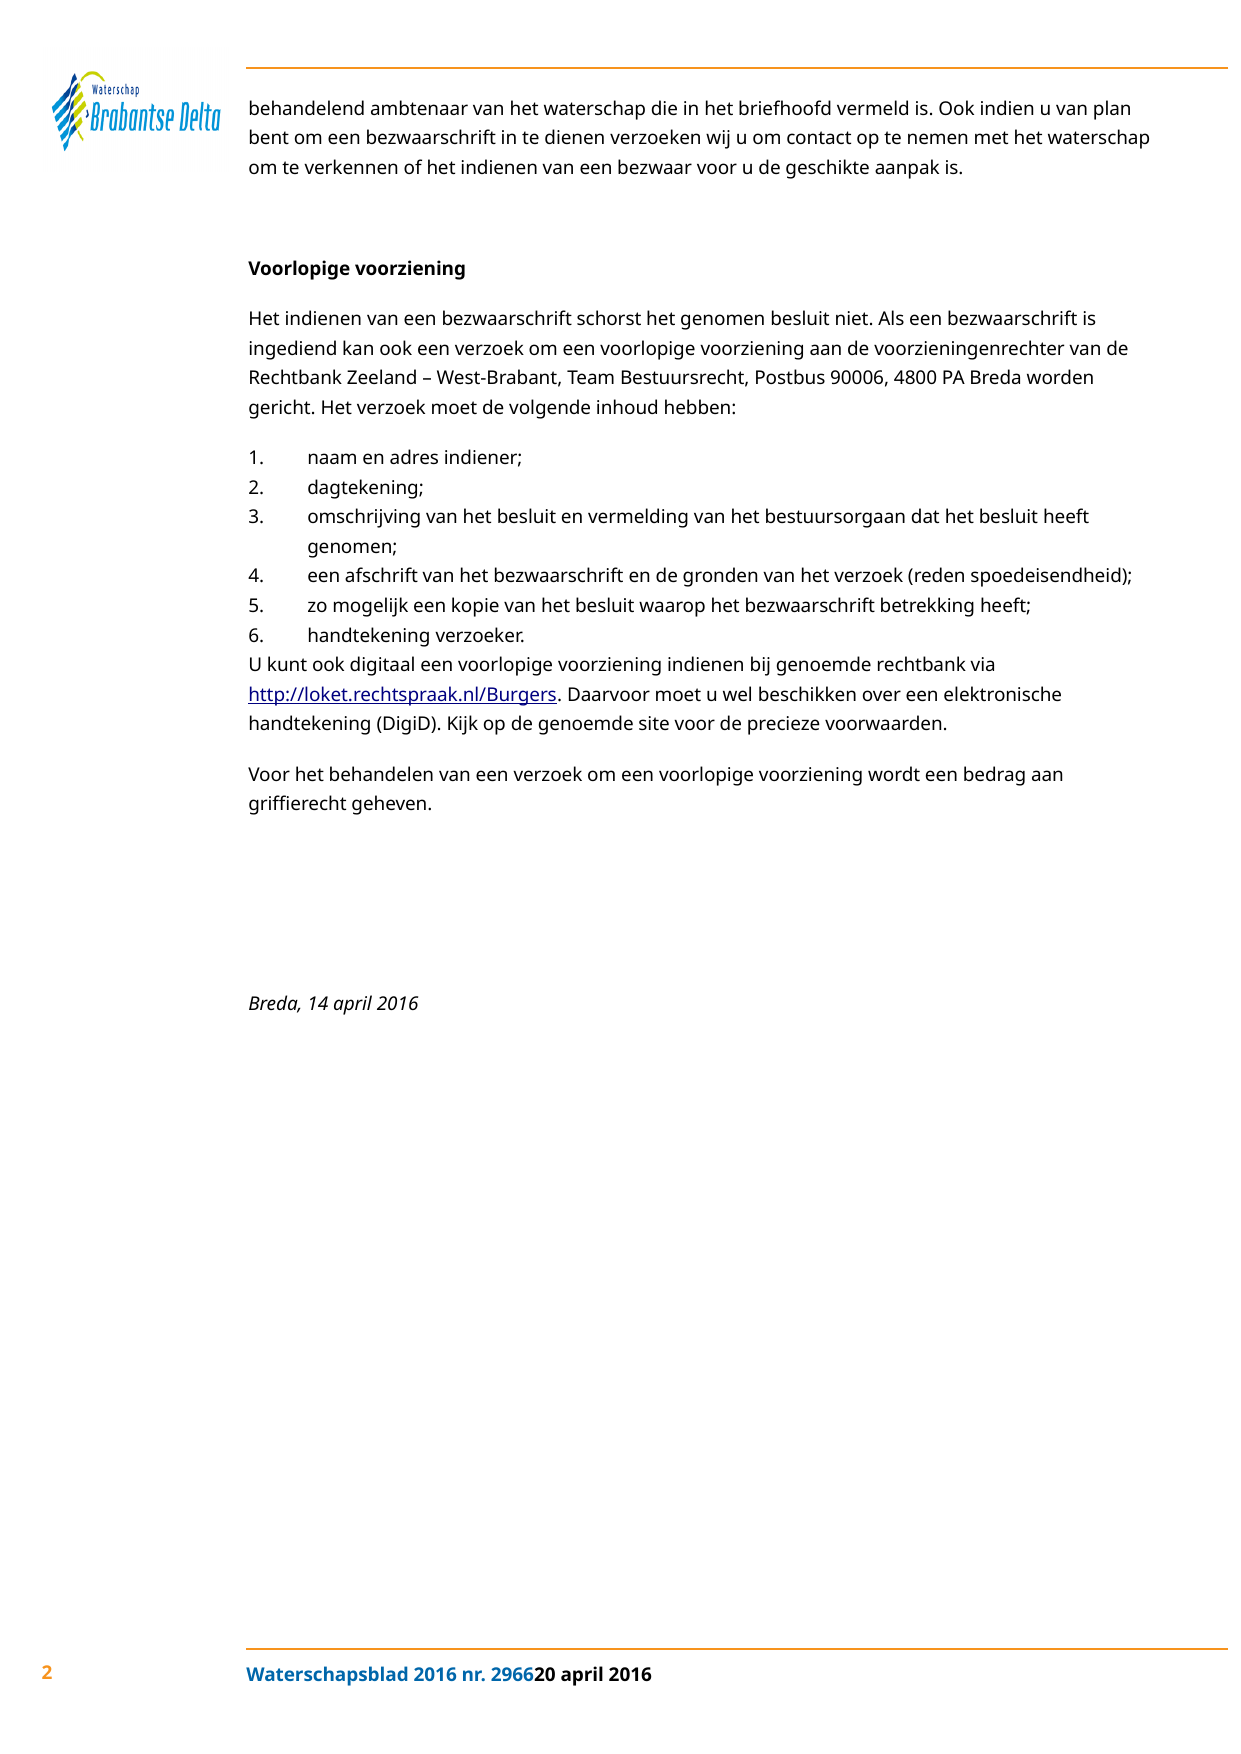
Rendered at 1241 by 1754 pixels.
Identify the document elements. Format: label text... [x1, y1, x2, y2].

text Voor het behandelen van een verzoek om een voorlopige voorziening wordt een bedrag aan griffierecht geheven. [248, 761, 1152, 816]
picture [41, 47, 231, 172]
list handtekening verzoeker. [248, 622, 1152, 648]
list omschrijving van het besluit en vermelding van het bestuursorgaan dat het besluit heeft genomen; [248, 503, 1152, 559]
list zo mogelijk een kopie van het besluit waarop het bezwaarschrift betrekking heeft; [248, 592, 1152, 618]
list dagtekening; [248, 474, 1152, 500]
text Het indienen van een bezwaarschrift schorst het genomen besluit niet. Als een bezwaarschrift is ingediend kan ook een verzoek om een voorlopige voorziening aan de voorzieningenrechter van de Rechtbank Zeeland – West-Brabant, Team Bestuursrecht, Postbus 90006, 4800 PA Breda worden gericht. Het verzoek moet de volgende inhoud hebben: [248, 305, 1152, 420]
text Voorlopige voorziening [248, 255, 1152, 281]
text behandelend ambtenaar van het waterschap die in het briefhoofd vermeld is. Ook indien u van plan bent om een bezwaarschrift in te dienen verzoeken wij u om contact op te nemen met het waterschap om te verkennen of het indienen van een bezwaar voor u de geschikte aanpak is. [248, 95, 1152, 180]
text U kunt ook digitaal een voorlopige voorziening indienen bij genoemde rechtbank via http://loket.rechtspraak.nl/Burgers. Daarvoor moet u wel beschikken over een elektronische handtekening (DigiD). Kijk op de genoemde site voor de precieze voorwaarden. [248, 651, 1152, 736]
list een afschrift van het bezwaarschrift en de gronden van het verzoek (reden spoedeisendheid); [248, 563, 1152, 588]
text Breda, 14 april 2016 [248, 990, 1152, 1015]
list naam en adres indiener; [248, 444, 1152, 470]
